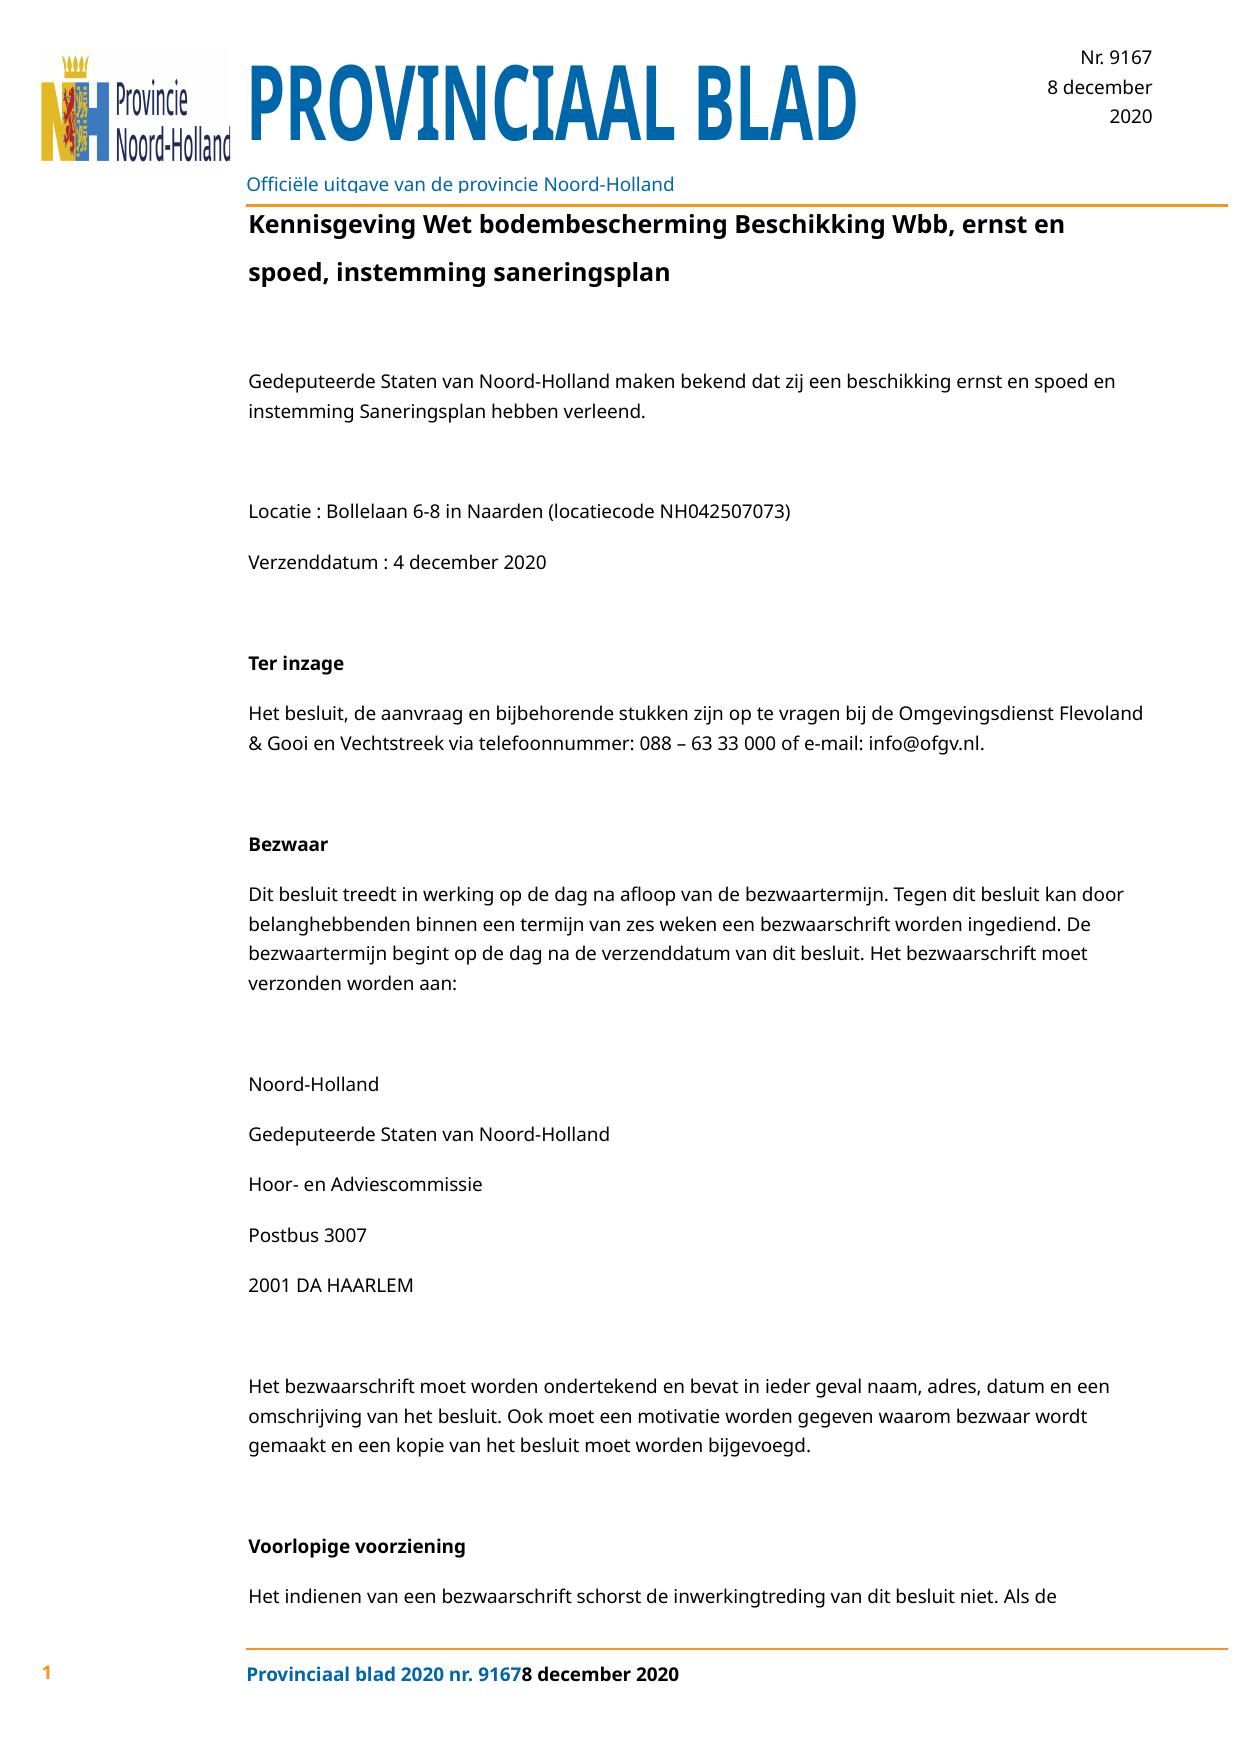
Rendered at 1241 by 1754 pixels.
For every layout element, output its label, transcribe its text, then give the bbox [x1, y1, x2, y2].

text Het indienen van een bezwaarschrift schorst de inwerkingtreding van dit besluit niet. Als de [248, 1584, 1152, 1609]
text Het besluit, de aanvraag en bijbehorende stukken zijn op te vragen bij de Omgevingsdienst Flevoland & Gooi en Vechtstreek via telefoonnummer: 088 – 63 33 000 of e-mail: info@ofgv.nl. [248, 700, 1152, 756]
text Voorlopige voorziening [248, 1533, 1152, 1559]
text Verzenddatum : 4 december 2020 [248, 549, 1152, 575]
text 2001 DA HAARLEM [248, 1272, 1152, 1298]
text Bezwaar [248, 831, 1152, 857]
text Gedeputeerde Staten van Noord-Holland maken bekend dat zij een beschikking ernst en spoed en instemming Saneringsplan hebben verleend. [248, 368, 1152, 424]
text Ter inzage [248, 650, 1152, 676]
text Locatie : Bollelaan 6-8 in Naarden (locatiecode NH042507073) [248, 499, 1152, 524]
text Gedeputeerde Staten van Noord-Holland [248, 1121, 1152, 1147]
text Kennisgeving Wet bodembescherming Beschikking Wbb, ernst en spoed, instemming saneringsplan [248, 207, 1152, 288]
text Dit besluit treedt in werking op de dag na afloop van de bezwaartermijn. Tegen dit besluit kan door belanghebbenden binnen een termijn van zes weken een bezwaarschrift worden ingediend. De bezwaartermijn begint op de dag na de verzenddatum van dit besluit. Het bezwaarschrift moet verzonden worden aan: [248, 881, 1152, 996]
text Postbus 3007 [248, 1222, 1152, 1248]
text Noord-Holland [248, 1071, 1152, 1097]
text Het bezwaarschrift moet worden ondertekend en bevat in ieder geval naam, adres, datum en een omschrijving van het besluit. Ook moet een motivatie worden gegeven waarom bezwaar wordt gemaakt en een kopie van het besluit moet worden bijgevoegd. [248, 1373, 1152, 1458]
picture [41, 47, 231, 172]
text Hoor- en Adviescommissie [248, 1172, 1152, 1197]
